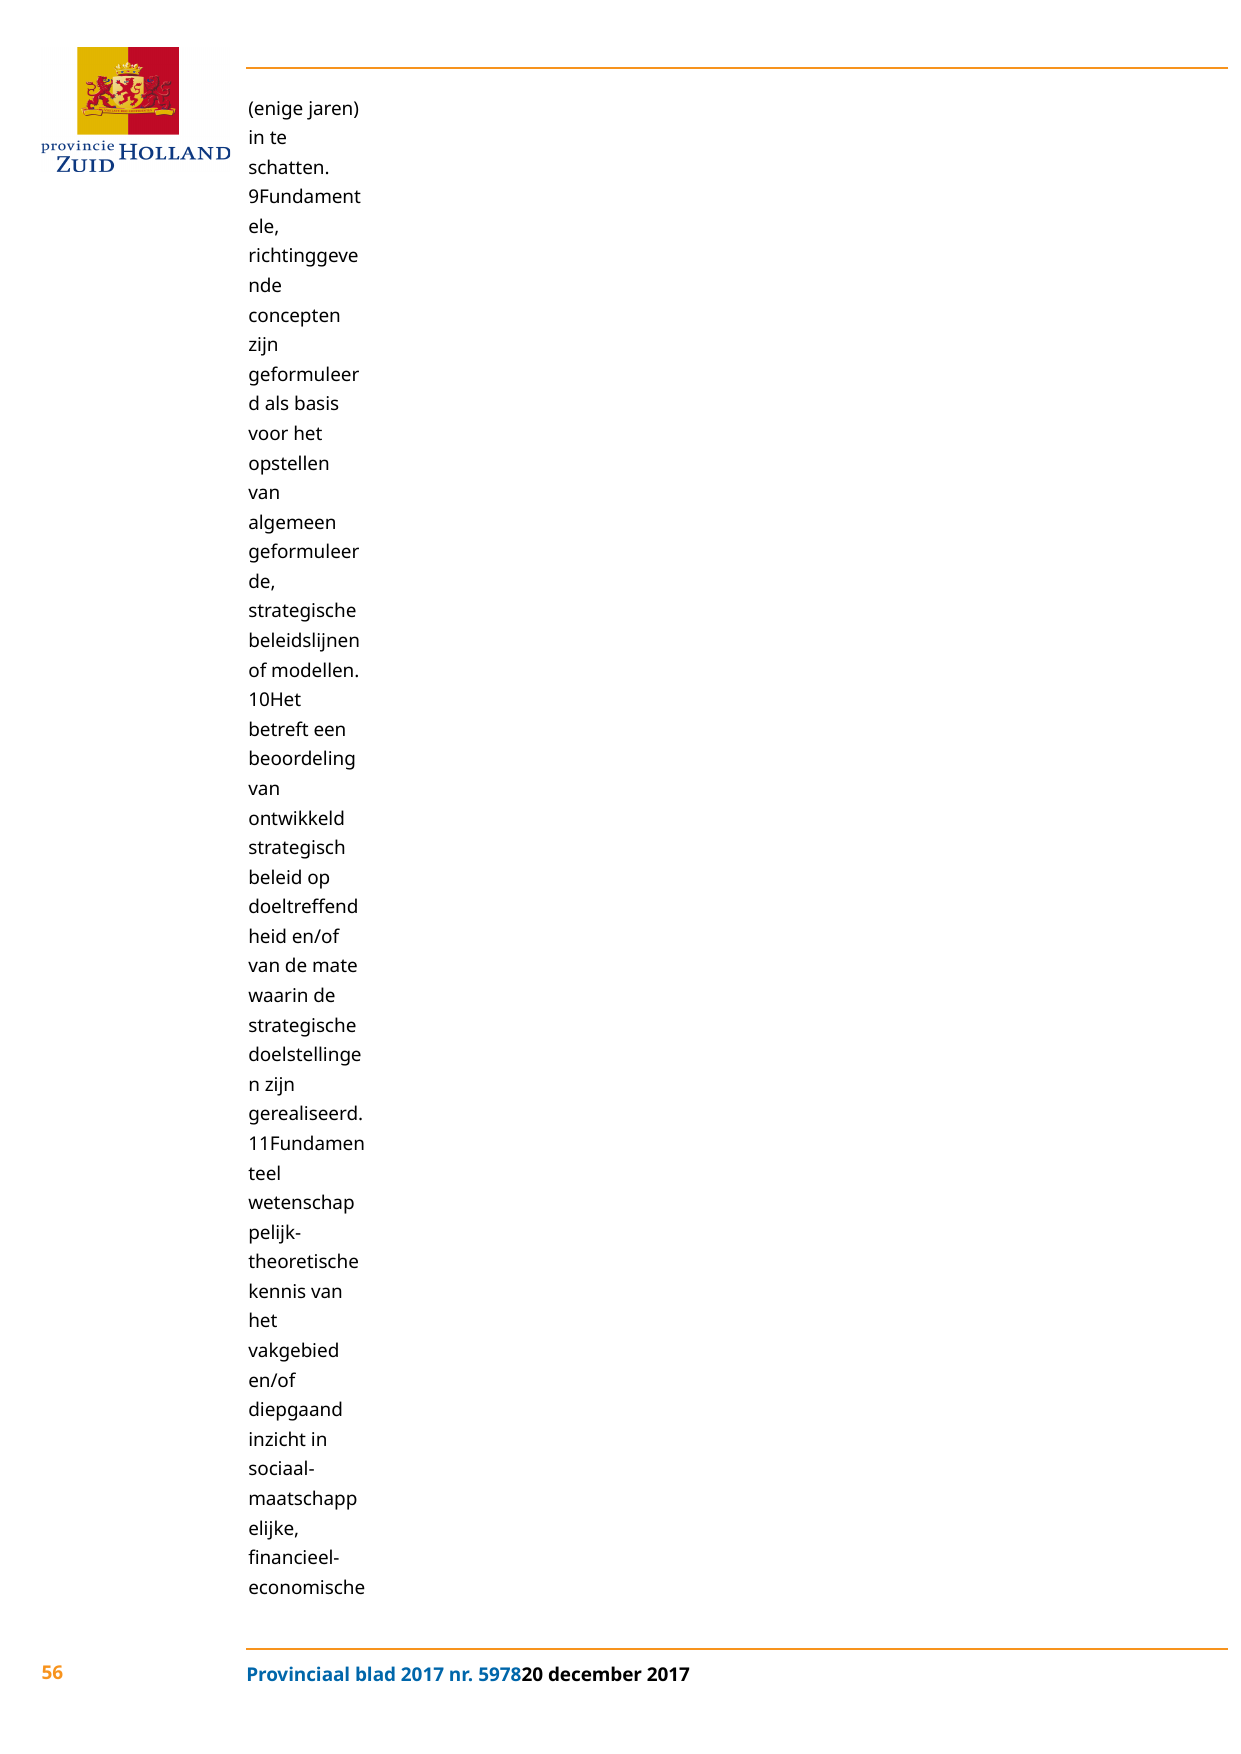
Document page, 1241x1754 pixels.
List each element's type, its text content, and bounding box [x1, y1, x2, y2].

table_cell [702, 95, 814, 1600]
picture [41, 47, 231, 172]
table_cell [1039, 95, 1152, 1600]
table_cell (enige jaren) in te schatten. 9Fundamentele, richtinggevende concepten zijn geformuleerd als basis voor het opstellen van algemeen geformuleerde, strategische beleidslijnen of modellen. 10Het betreft een beoordeling van ontwikkeld strategisch beleid op doeltreffendheid en/of van de mate waarin de strategische doelstellingen zijn gerealiseerd. 11Fundamenteel wetenschappelijk-theoretische kennis van het vakgebied en/of diepgaand inzicht in sociaal-maatschappelijke, financieel-economische [248, 95, 365, 1600]
table_cell [590, 95, 702, 1600]
table_cell [478, 95, 590, 1600]
table_cell [815, 95, 927, 1600]
table_cell [927, 95, 1039, 1600]
table_cell [365, 95, 477, 1600]
